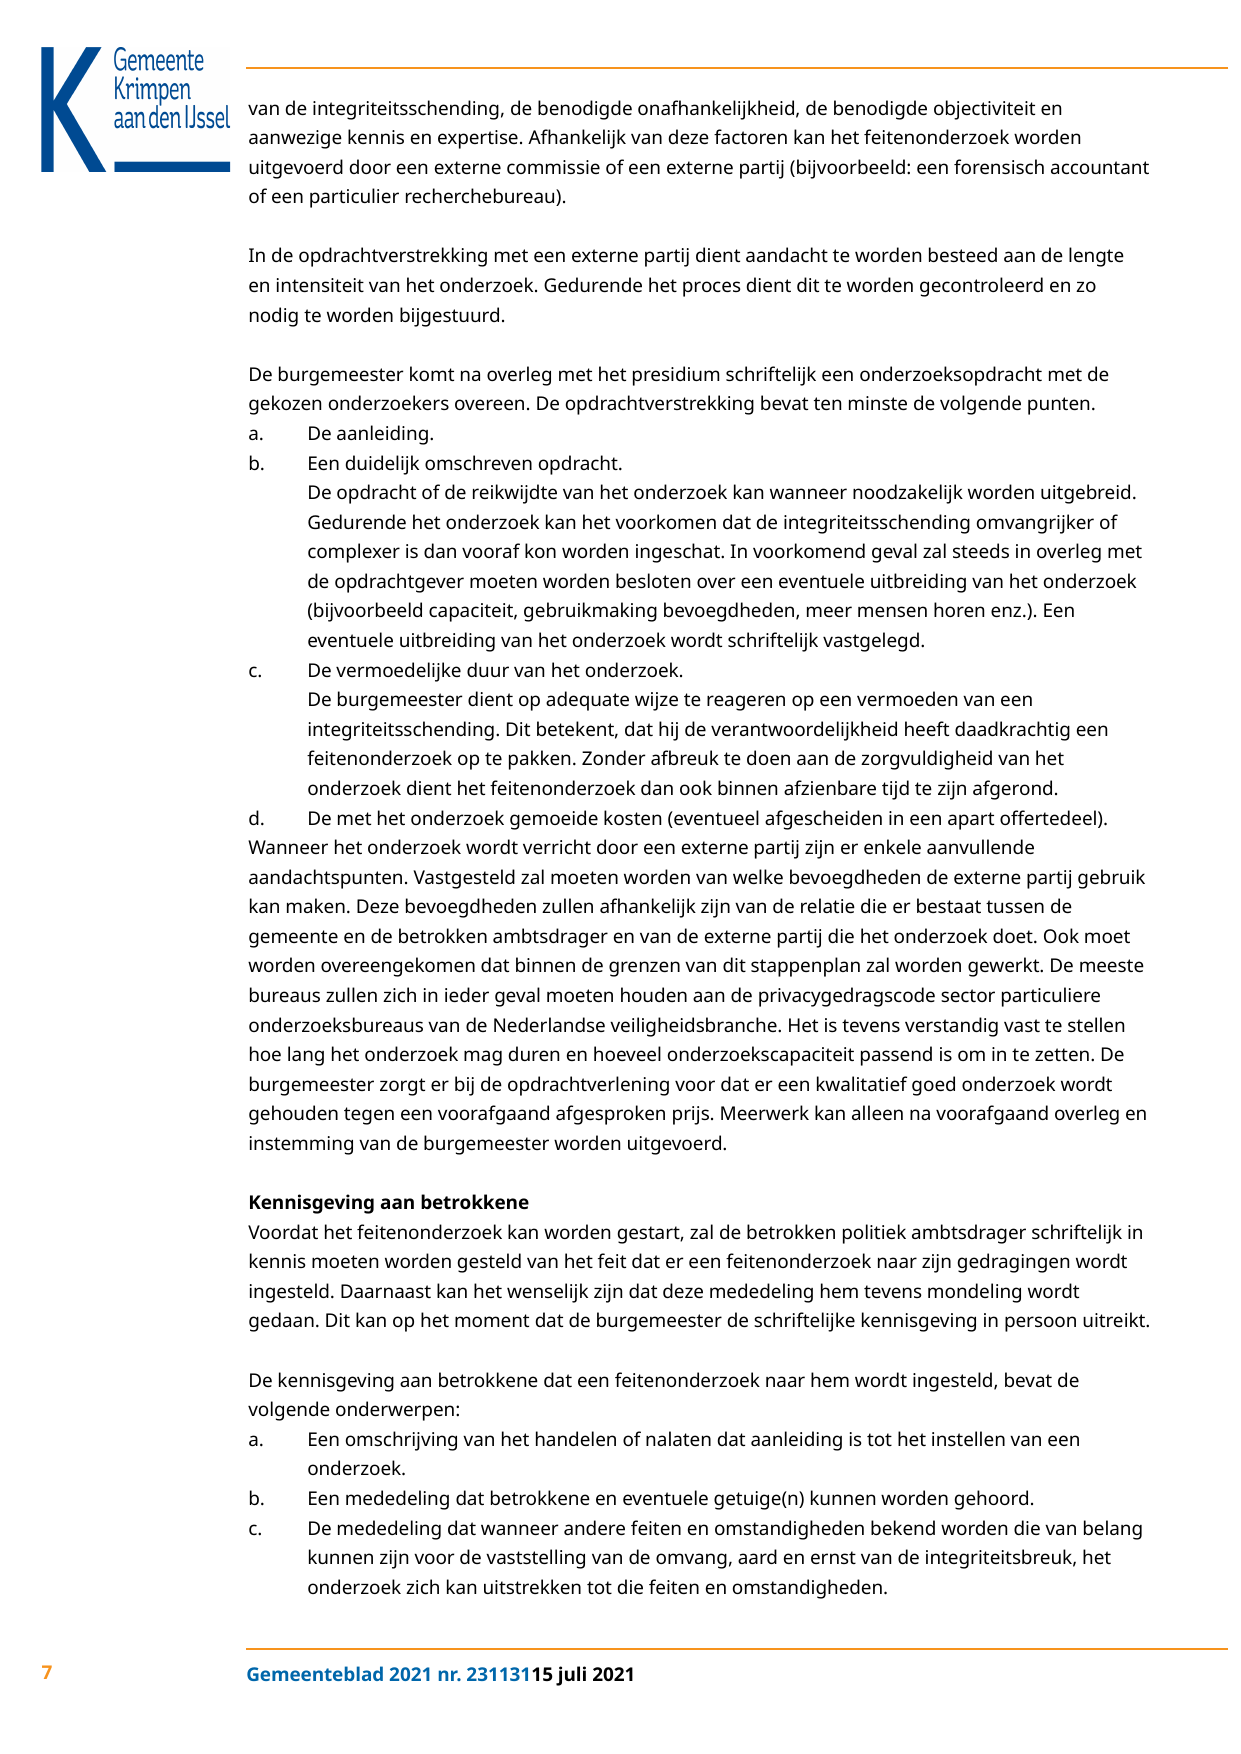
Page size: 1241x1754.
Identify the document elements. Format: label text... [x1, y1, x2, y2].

picture [41, 47, 231, 172]
list De aanleiding. [248, 420, 1152, 446]
list De met het onderzoek gemoeide kosten (eventueel afgescheiden in een apart offertedeel). [248, 805, 1152, 831]
text Voordat het feitenonderzoek kan worden gestart, zal de betrokken politiek ambtsdrager schriftelijk in kennis moeten worden gesteld van het feit dat er een feitenonderzoek naar zijn gedragingen wordt ingesteld. Daarnaast kan het wenselijk zijn dat deze mededeling hem tevens mondeling wordt gedaan. Dit kan op het moment dat de burgemeester de schriftelijke kennisgeving in persoon uitreikt. [248, 1219, 1152, 1333]
list De opdracht of de reikwijdte van het onderzoek kan wanneer noodzakelijk worden uitgebreid. Gedurende het onderzoek kan het voorkomen dat de integriteitsschending omvangrijker of complexer is dan vooraf kon worden ingeschat. In voorkomend geval zal steeds in overleg met de opdrachtgever moeten worden besloten over een eventuele uitbreiding van het onderzoek (bijvoorbeeld capaciteit, gebruikmaking bevoegdheden, meer mensen horen enz.). Een eventuele uitbreiding van het onderzoek wordt schriftelijk vastgelegd. [248, 479, 1152, 653]
text De kennisgeving aan betrokkene dat een feitenonderzoek naar hem wordt ingesteld, bevat de volgende onderwerpen: [248, 1367, 1152, 1422]
list Een duidelijk omschreven opdracht. [248, 450, 1152, 476]
list De vermoedelijke duur van het onderzoek. [248, 657, 1152, 683]
list Een mededeling dat betrokkene en eventuele getuige(n) kunnen worden gehoord. [248, 1485, 1152, 1511]
list De burgemeester dient op adequate wijze te reageren op een vermoeden van een integriteitsschending. Dit betekent, dat hij de verantwoordelijkheid heeft daadkrachtig een feitenonderzoek op te pakken. Zonder afbreuk te doen aan de zorgvuldigheid van het onderzoek dient het feitenonderzoek dan ook binnen afzienbare tijd te zijn afgerond. [248, 686, 1152, 801]
text Kennisgeving aan betrokkene [248, 1189, 1152, 1215]
text van de integriteitsschending, de benodigde onafhankelijkheid, de benodigde objectiviteit en aanwezige kennis en expertise. Afhankelijk van deze factoren kan het feitenonderzoek worden uitgevoerd door een externe commissie of een externe partij (bijvoorbeeld: een forensisch accountant of een particulier recherchebureau). [248, 95, 1152, 209]
list Een omschrijving van het handelen of nalaten dat aanleiding is tot het instellen van een onderzoek. [248, 1426, 1152, 1481]
text De burgemeester komt na overleg met het presidium schriftelijk een onderzoeksopdracht met de gekozen onderzoekers overeen. De opdrachtverstrekking bevat ten minste de volgende punten. [248, 361, 1152, 416]
list De mededeling dat wanneer andere feiten en omstandigheden bekend worden die van belang kunnen zijn voor de vaststelling van de omvang, aard en ernst van de integriteitsbreuk, het onderzoek zich kan uitstrekken tot die feiten en omstandigheden. [248, 1515, 1152, 1600]
text In de opdrachtverstrekking met een externe partij dient aandacht te worden besteed aan de lengte en intensiteit van het onderzoek. Gedurende het proces dient dit te worden gecontroleerd en zo nodig te worden bijgestuurd. [248, 243, 1152, 328]
text Wanneer het onderzoek wordt verricht door een externe partij zijn er enkele aanvullende aandachtspunten. Vastgesteld zal moeten worden van welke bevoegdheden de externe partij gebruik kan maken. Deze bevoegdheden zullen afhankelijk zijn van de relatie die er bestaat tussen de gemeente en de betrokken ambtsdrager en van de externe partij die het onderzoek doet. Ook moet worden overeengekomen dat binnen de grenzen van dit stappenplan zal worden gewerkt. De meeste bureaus zullen zich in ieder geval moeten houden aan de privacygedragscode sector particuliere onderzoeksbureaus van de Nederlandse veiligheidsbranche. Het is tevens verstandig vast te stellen hoe lang het onderzoek mag duren en hoeveel onderzoekscapaciteit passend is om in te zetten. De burgemeester zorgt er bij de opdrachtverlening voor dat er een kwalitatief goed onderzoek wordt gehouden tegen een voorafgaand afgesproken prijs. Meerwerk kan alleen na voorafgaand overleg en instemming van de burgemeester worden uitgevoerd. [248, 834, 1152, 1156]
